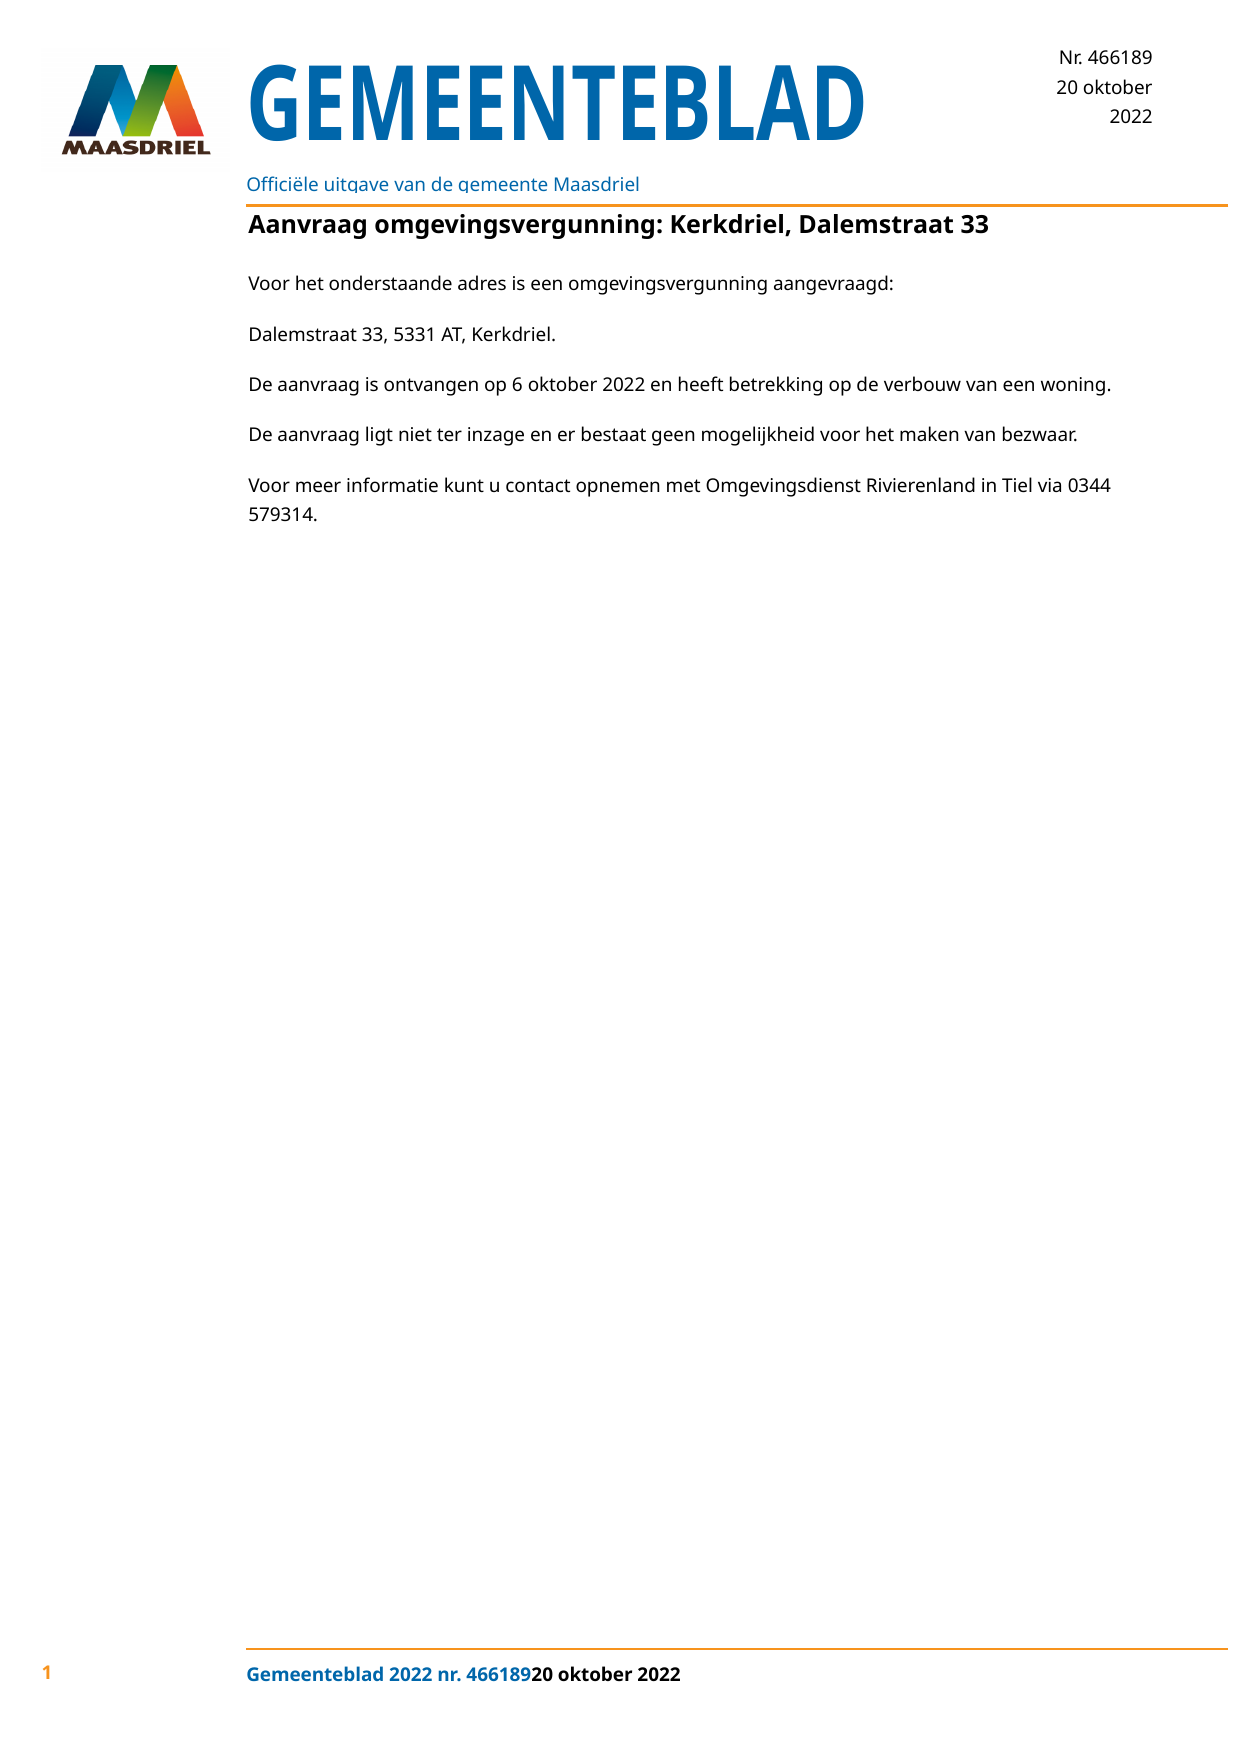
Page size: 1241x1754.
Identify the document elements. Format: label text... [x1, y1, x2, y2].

text Dalemstraat 33, 5331 AT, Kerkdriel. [248, 321, 1152, 346]
text Aanvraag omgevingsvergunning: Kerkdriel, Dalemstraat 33 [248, 207, 1152, 241]
text De aanvraag ligt niet ter inzage en er bestaat geen mogelijkheid voor het maken van bezwaar. [248, 422, 1152, 447]
text Voor het onderstaande adres is een omgevingsvergunning aangevraagd: [248, 270, 1152, 296]
picture [41, 47, 231, 172]
text Voor meer informatie kunt u contact opnemen met Omgevingsdienst Rivierenland in Tiel via 0344 579314. [248, 472, 1152, 527]
text De aanvraag is ontvangen op 6 oktober 2022 en heeft betrekking op de verbouw van een woning. [248, 371, 1152, 397]
